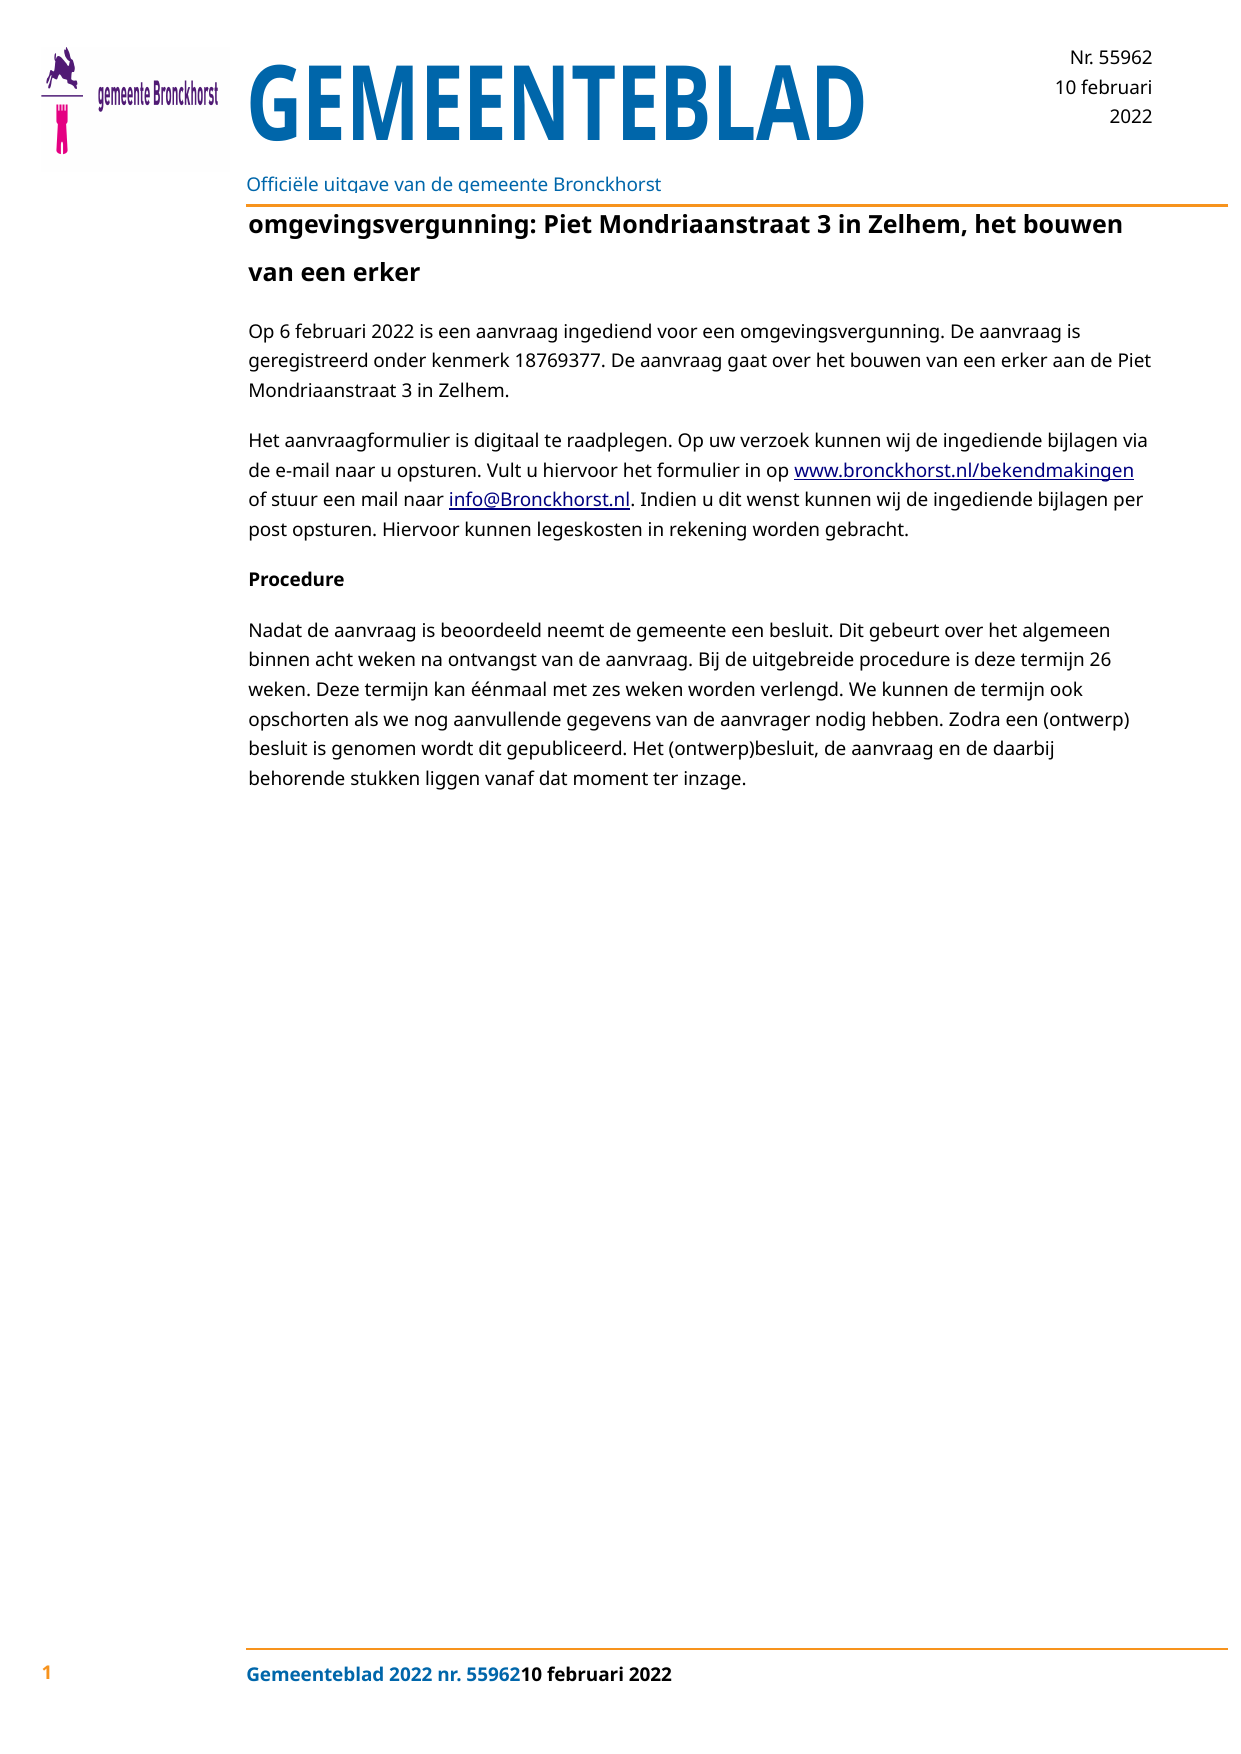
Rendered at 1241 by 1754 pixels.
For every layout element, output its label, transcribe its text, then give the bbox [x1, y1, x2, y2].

text Op 6 februari 2022 is een aanvraag ingediend voor een omgevingsvergunning. De aanvraag is geregistreerd onder kenmerk 18769377. De aanvraag gaat over het bouwen van een erker aan de Piet Mondriaanstraat 3 in Zelhem. [248, 318, 1152, 403]
text Het aanvraagformulier is digitaal te raadplegen. Op uw verzoek kunnen wij de ingediende bijlagen via de e-mail naar u opsturen. Vult u hiervoor het formulier in op www.bronckhorst.nl/bekendmakingen of stuur een mail naar info@Bronckhorst.nl. Indien u dit wenst kunnen wij de ingediende bijlagen per post opsturen. Hiervoor kunnen legeskosten in rekening worden gebracht. [248, 427, 1152, 542]
text Nadat de aanvraag is beoordeeld neemt de gemeente een besluit. Dit gebeurt over het algemeen binnen acht weken na ontvangst van de aanvraag. Bij de uitgebreide procedure is deze termijn 26 weken. Deze termijn kan éénmaal met zes weken worden verlengd. We kunnen de termijn ook opschorten als we nog aanvullende gegevens van de aanvrager nodig hebben. Zodra een (ontwerp) besluit is genomen wordt dit gepubliceerd. Het (ontwerp)besluit, de aanvraag en de daarbij behorende stukken liggen vanaf dat moment ter inzage. [248, 617, 1152, 791]
picture [41, 47, 231, 172]
text Procedure [248, 567, 1152, 592]
text omgevingsvergunning: Piet Mondriaanstraat 3 in Zelhem, het bouwen van een erker [248, 207, 1152, 288]
